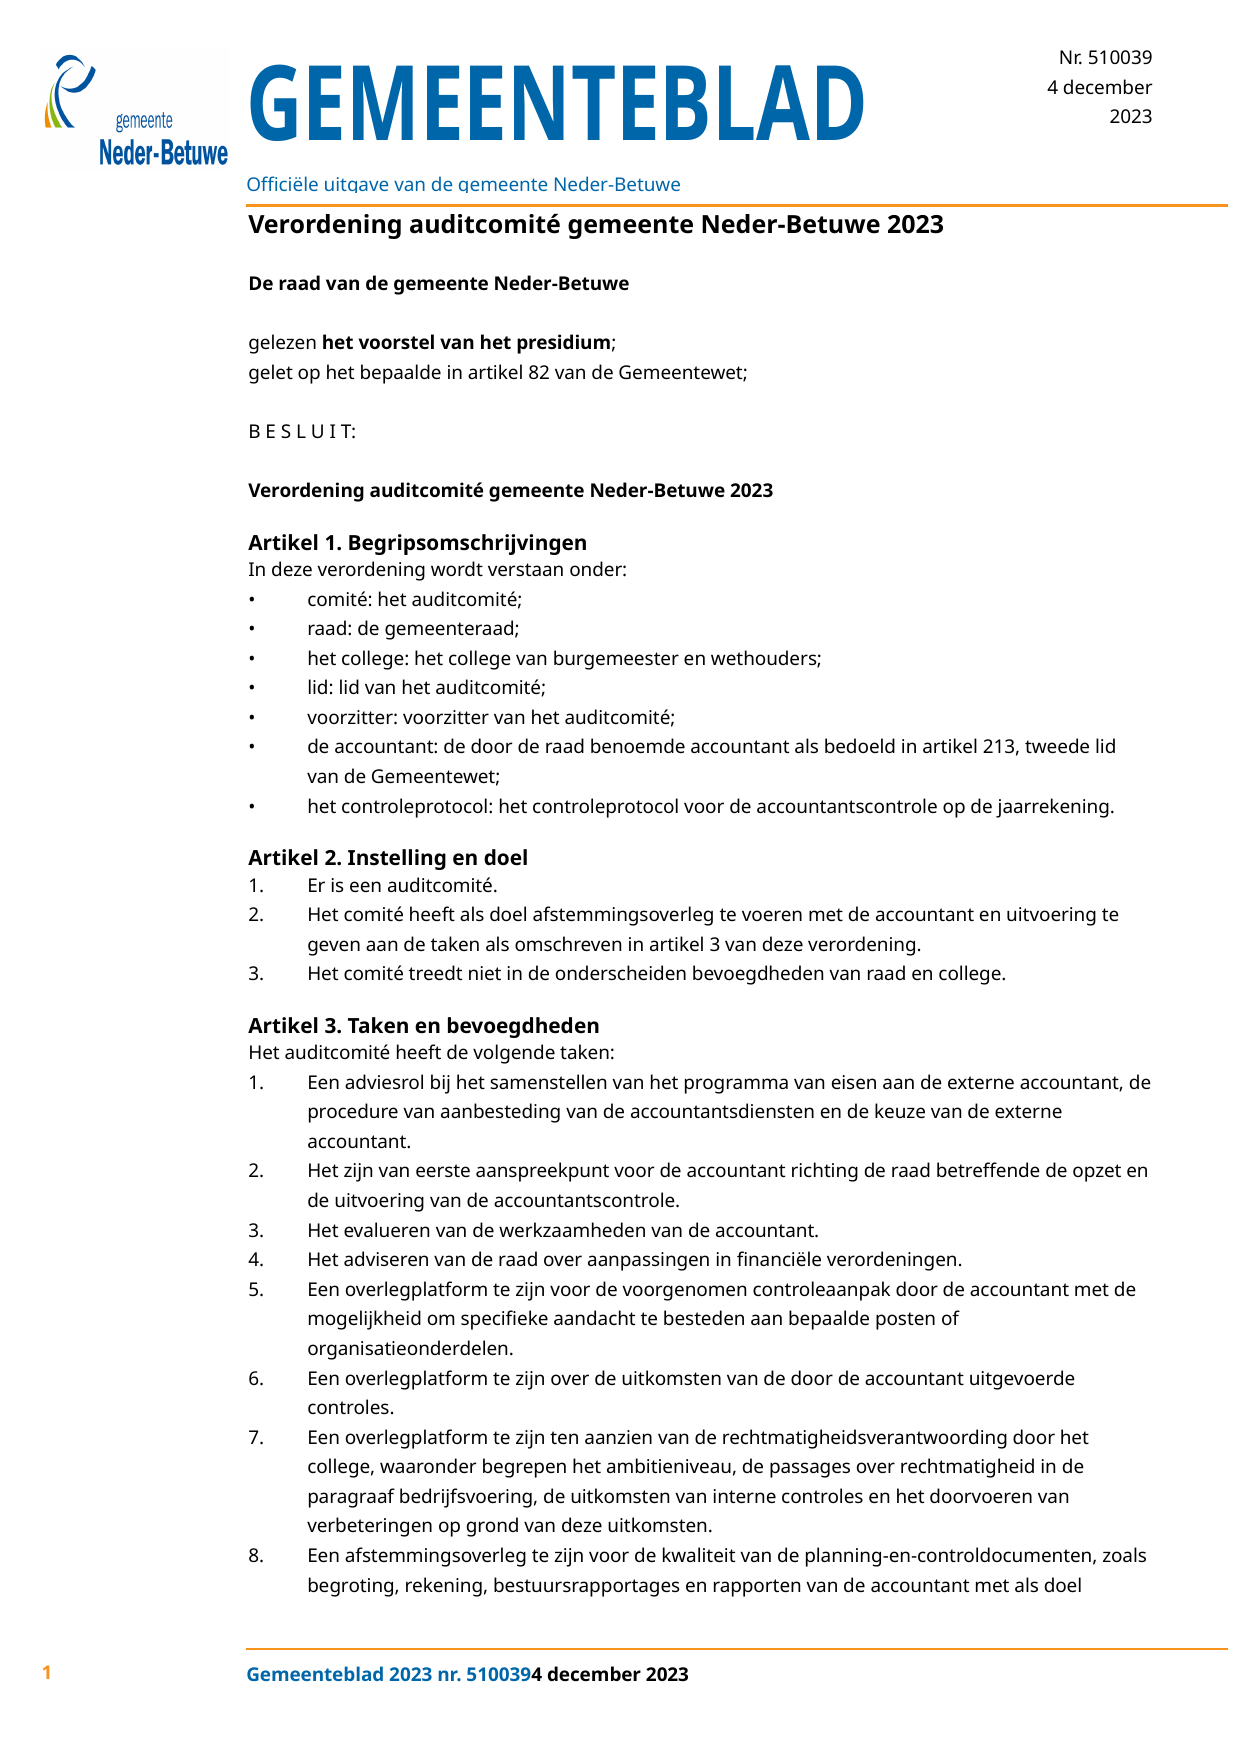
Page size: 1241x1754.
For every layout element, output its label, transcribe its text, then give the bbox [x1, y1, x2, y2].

list Een afstemmingsoverleg te zijn voor de kwaliteit van de planning-en-controldocumenten, zoals begroting, rekening, bestuursrapportages en rapporten van de accountant met als doel [248, 1542, 1152, 1598]
text In deze verordening wordt verstaan onder: [248, 556, 1152, 582]
list Het comité treedt niet in de onderscheiden bevoegdheden van raad en college. [248, 961, 1152, 986]
list Er is een auditcomité. [248, 872, 1152, 897]
list Een overlegplatform te zijn ten aanzien van de rechtmatigheidsverantwoording door het college, waaronder begrepen het ambitieniveau, de passages over rechtmatigheid in de paragraaf bedrijfsvoering, de uitkomsten van interne controles en het doorvoeren van verbeteringen op grond van deze uitkomsten. [248, 1424, 1152, 1538]
list Een overlegplatform te zijn voor de voorgenomen controleaanpak door de accountant met de mogelijkheid om specifieke aandacht te besteden aan bepaalde posten of organisatieonderdelen. [248, 1276, 1152, 1361]
list het controleprotocol: het controleprotocol voor de accountantscontrole op de jaarrekening. [248, 793, 1152, 819]
text De raad van de gemeente Neder-Betuwe [248, 270, 1152, 296]
picture [41, 47, 231, 172]
text Verordening auditcomité gemeente Neder-Betuwe 2023 [248, 477, 1152, 503]
text Verordening auditcomité gemeente Neder-Betuwe 2023 [248, 207, 1152, 241]
list voorzitter: voorzitter van het auditcomité; [248, 704, 1152, 730]
list lid: lid van het auditcomité; [248, 674, 1152, 700]
text Artikel 2. Instelling en doel [248, 843, 1152, 872]
list de accountant: de door de raad benoemde accountant als bedoeld in artikel 213, tweede lid van de Gemeentewet; [248, 734, 1152, 789]
text gelet op het bepaalde in artikel 82 van de Gemeentewet; [248, 359, 1152, 385]
list het college: het college van burgemeester en wethouders; [248, 645, 1152, 671]
list Het comité heeft als doel afstemmingsoverleg te voeren met de accountant en uitvoering te geven aan de taken als omschreven in artikel 3 van deze verordening. [248, 901, 1152, 957]
list Het adviseren van de raad over aanpassingen in financiële verordeningen. [248, 1246, 1152, 1272]
list raad: de gemeenteraad; [248, 615, 1152, 641]
list Het evalueren van de werkzaamheden van de accountant. [248, 1217, 1152, 1243]
text gelezen het voorstel van het presidium; [248, 329, 1152, 355]
list Het zijn van eerste aanspreekpunt voor de accountant richting de raad betreffende de opzet en de uitvoering van de accountantscontrole. [248, 1158, 1152, 1213]
text Het auditcomité heeft de volgende taken: [248, 1039, 1152, 1065]
text B E S L U I T: [248, 418, 1152, 444]
text Artikel 3. Taken en bevoegdheden [248, 1011, 1152, 1039]
list Een adviesrol bij het samenstellen van het programma van eisen aan de externe accountant, de procedure van aanbesteding van de accountantsdiensten en de keuze van de externe accountant. [248, 1069, 1152, 1154]
list Een overlegplatform te zijn over de uitkomsten van de door de accountant uitgevoerde controles. [248, 1365, 1152, 1420]
list comité: het auditcomité; [248, 586, 1152, 612]
text Artikel 1. Begripsomschrijvingen [248, 528, 1152, 556]
